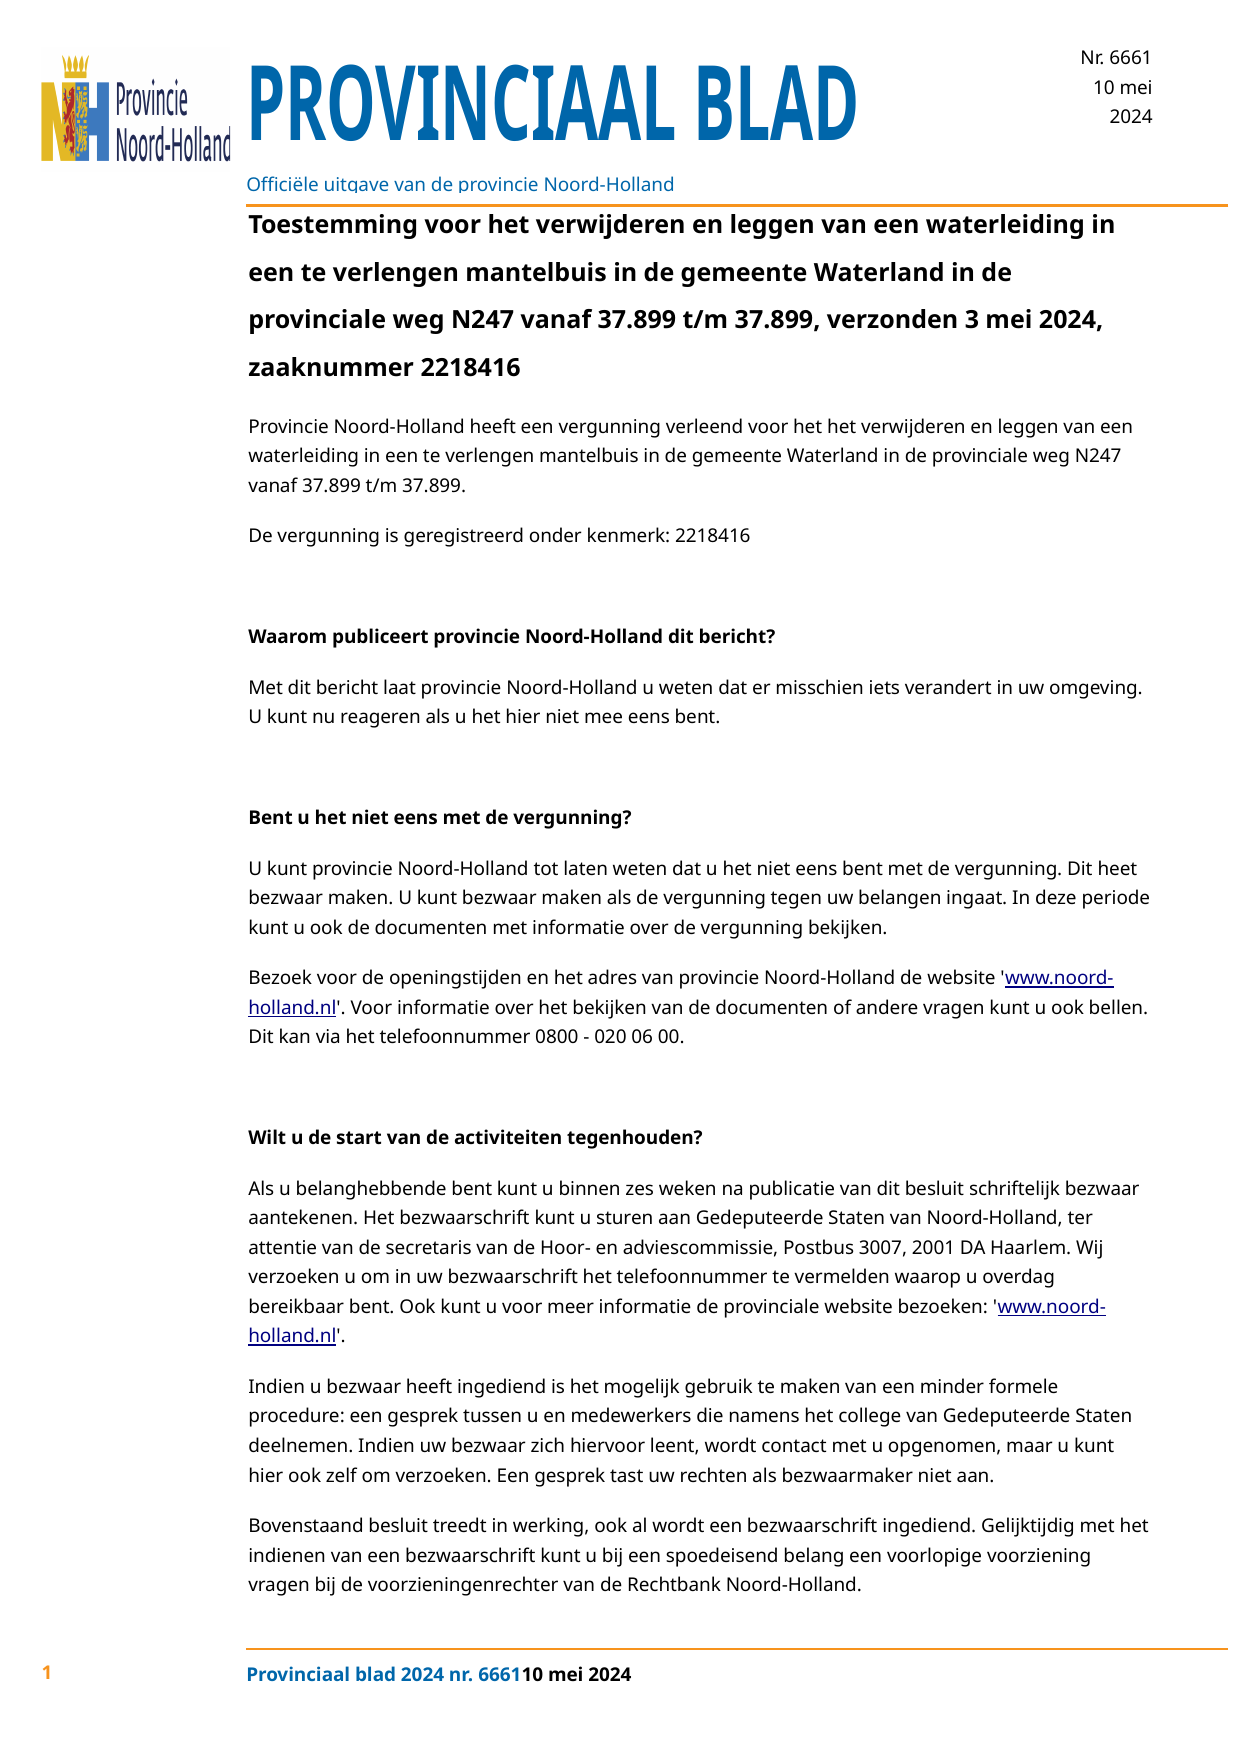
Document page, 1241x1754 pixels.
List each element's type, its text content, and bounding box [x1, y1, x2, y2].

text Als u belanghebbende bent kunt u binnen zes weken na publicatie van dit besluit schriftelijk bezwaar aantekenen. Het bezwaarschrift kunt u sturen aan Gedeputeerde Staten van Noord-Holland, ter attentie van de secretaris van de Hoor- en adviescommissie, Postbus 3007, 2001 DA Haarlem. Wij verzoeken u om in uw bezwaarschrift het telefoonnummer te vermelden waarop u overdag bereikbaar bent. Ook kunt u voor meer informatie de provinciale website bezoeken: 'www.noord-holland.nl'. [248, 1175, 1152, 1348]
text Bezoek voor de openingstijden en het adres van provincie Noord-Holland de website 'www.noord-holland.nl'. Voor informatie over het bekijken van de documenten of andere vragen kunt u ook bellen. Dit kan via het telefoonnummer 0800 - 020 06 00. [248, 964, 1152, 1049]
text De vergunning is geregistreerd onder kenmerk: 2218416 [248, 523, 1152, 548]
text Met dit bericht laat provincie Noord-Holland u weten dat er misschien iets verandert in uw omgeving. U kunt nu reageren als u het hier niet mee eens bent. [248, 674, 1152, 729]
text U kunt provincie Noord-Holland tot laten weten dat u het niet eens bent met de vergunning. Dit heet bezwaar maken. U kunt bezwaar maken als de vergunning tegen uw belangen ingaat. In deze periode kunt u ook de documenten met informatie over de vergunning bekijken. [248, 855, 1152, 940]
text Provincie Noord-Holland heeft een vergunning verleend voor het het verwijderen en leggen van een waterleiding in een te verlengen mantelbuis in de gemeente Waterland in de provinciale weg N247 vanaf 37.899 t/m 37.899. [248, 413, 1152, 498]
text Wilt u de start van de activiteiten tegenhouden? [248, 1124, 1152, 1150]
text Indien u bezwaar heeft ingediend is het mogelijk gebruik te maken van een minder formele procedure: een gesprek tussen u en medewerkers die namens het college van Gedeputeerde Staten deelnemen. Indien uw bezwaar zich hiervoor leent, wordt contact met u opgenomen, maar u kunt hier ook zelf om verzoeken. Een gesprek tast uw rechten als bezwaarmaker niet aan. [248, 1373, 1152, 1488]
text Waarom publiceert provincie Noord-Holland dit bericht? [248, 623, 1152, 649]
text Toestemming voor het verwijderen en leggen van een waterleiding in een te verlengen mantelbuis in de gemeente Waterland in de provinciale weg N247 vanaf 37.899 t/m 37.899, verzonden 3 mei 2024, zaaknummer 2218416 [248, 207, 1152, 384]
text Bent u het niet eens met de vergunning? [248, 804, 1152, 830]
text Bovenstaand besluit treedt in werking, ook al wordt een bezwaarschrift ingediend. Gelijktijdig met het indienen van een bezwaarschrift kunt u bij een spoedeisend belang een voorlopige voorziening vragen bij de voorzieningenrechter van de Rechtbank Noord-Holland. [248, 1512, 1152, 1597]
picture [41, 47, 231, 172]
